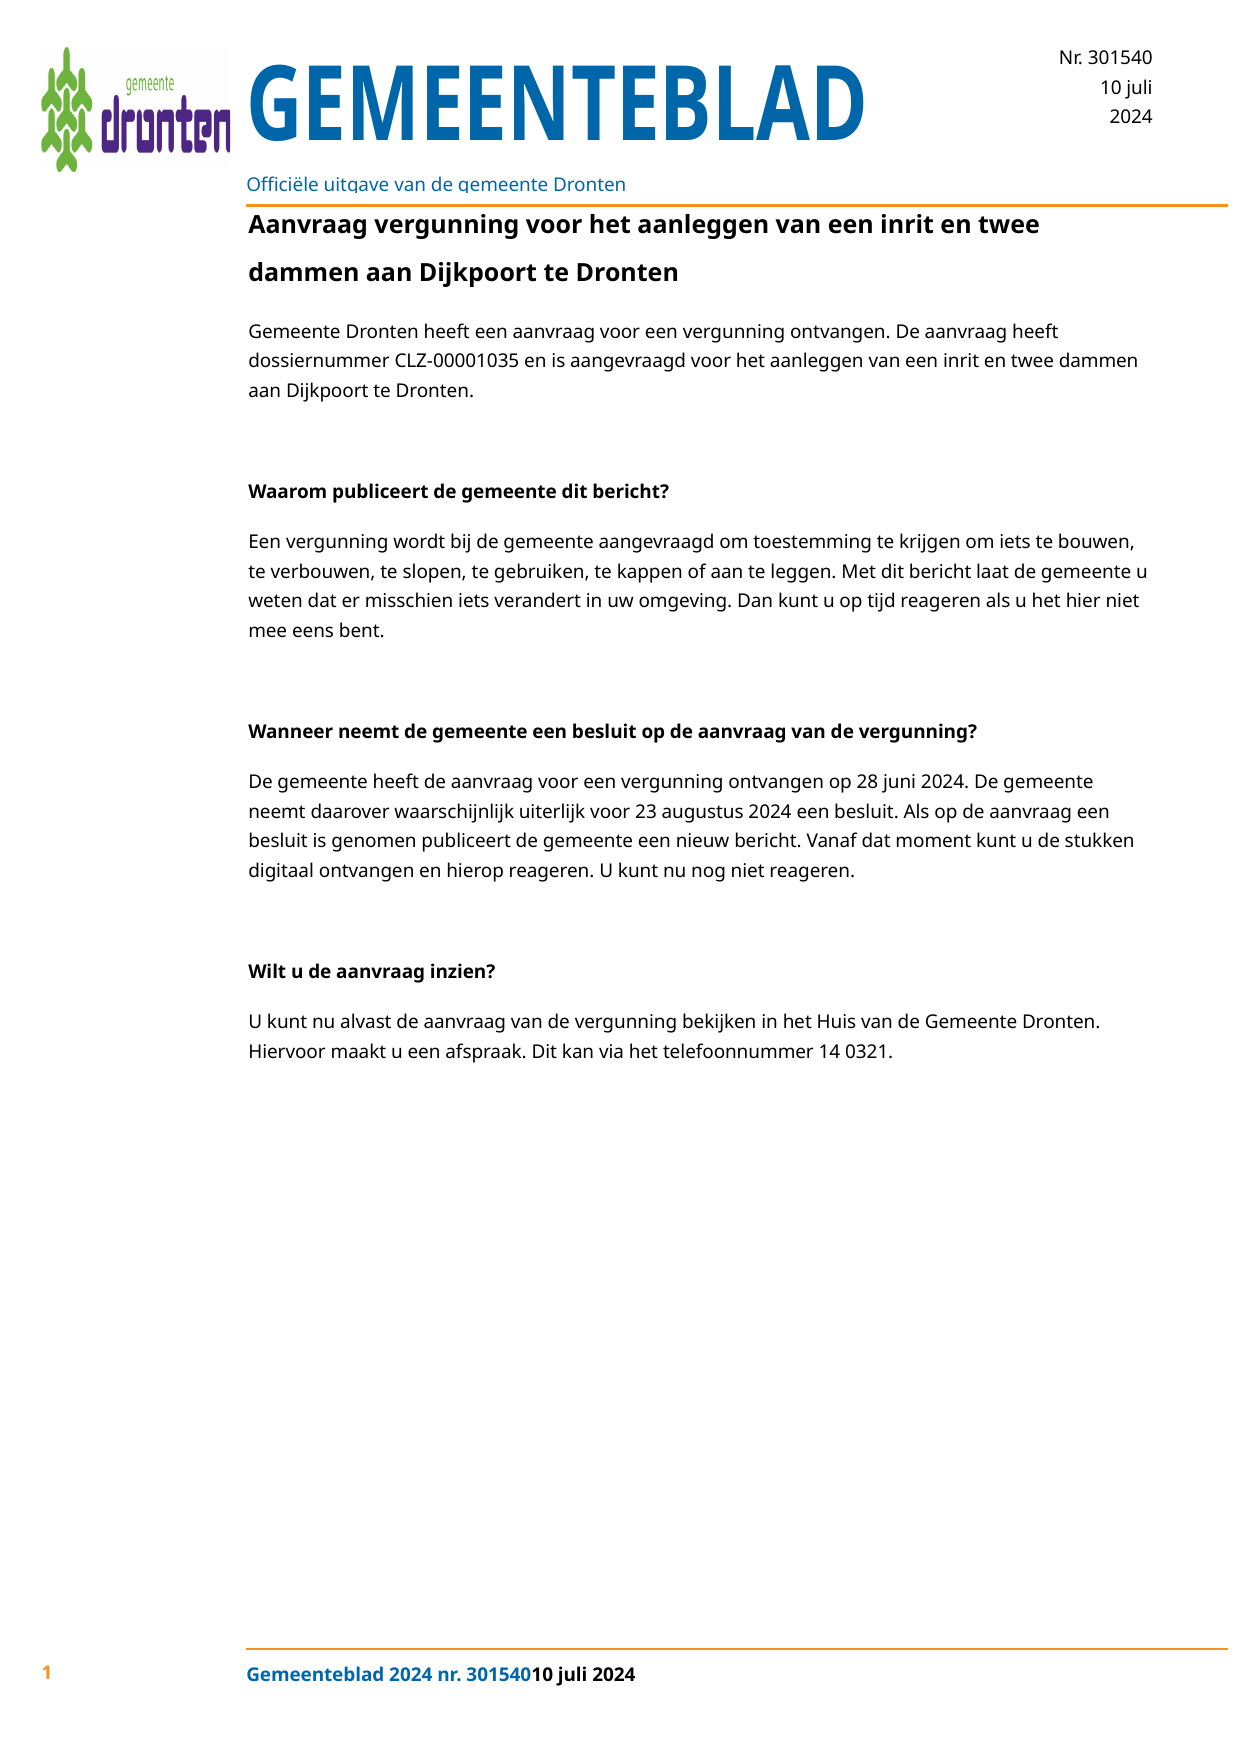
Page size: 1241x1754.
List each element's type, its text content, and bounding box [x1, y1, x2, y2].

text Waarom publiceert de gemeente dit bericht? [248, 478, 1152, 504]
text De gemeente heeft de aanvraag voor een vergunning ontvangen op 28 juni 2024. De gemeente neemt daarover waarschijnlijk uiterlijk voor 23 augustus 2024 een besluit. Als op de aanvraag een besluit is genomen publiceert de gemeente een nieuw bericht. Vanaf dat moment kunt u de stukken digitaal ontvangen en hierop reageren. U kunt nu nog niet reageren. [248, 768, 1152, 883]
text Gemeente Dronten heeft een aanvraag voor een vergunning ontvangen. De aanvraag heeft dossiernummer CLZ-00001035 en is aangevraagd voor het aanleggen van een inrit en twee dammen aan Dijkpoort te Dronten. [248, 318, 1152, 403]
text Een vergunning wordt bij de gemeente aangevraagd om toestemming te krijgen om iets te bouwen, te verbouwen, te slopen, te gebruiken, te kappen of aan te leggen. Met dit bericht laat de gemeente u weten dat er misschien iets verandert in uw omgeving. Dan kunt u op tijd reageren als u het hier niet mee eens bent. [248, 528, 1152, 643]
text Aanvraag vergunning voor het aanleggen van een inrit en twee dammen aan Dijkpoort te Dronten [248, 207, 1152, 288]
picture [41, 47, 231, 172]
text Wilt u de aanvraag inzien? [248, 958, 1152, 984]
text Wanneer neemt de gemeente een besluit op de aanvraag van de vergunning? [248, 718, 1152, 744]
text U kunt nu alvast de aanvraag van de vergunning bekijken in het Huis van de Gemeente Dronten. Hiervoor maakt u een afspraak. Dit kan via het telefoonnummer 14 0321. [248, 1008, 1152, 1064]
